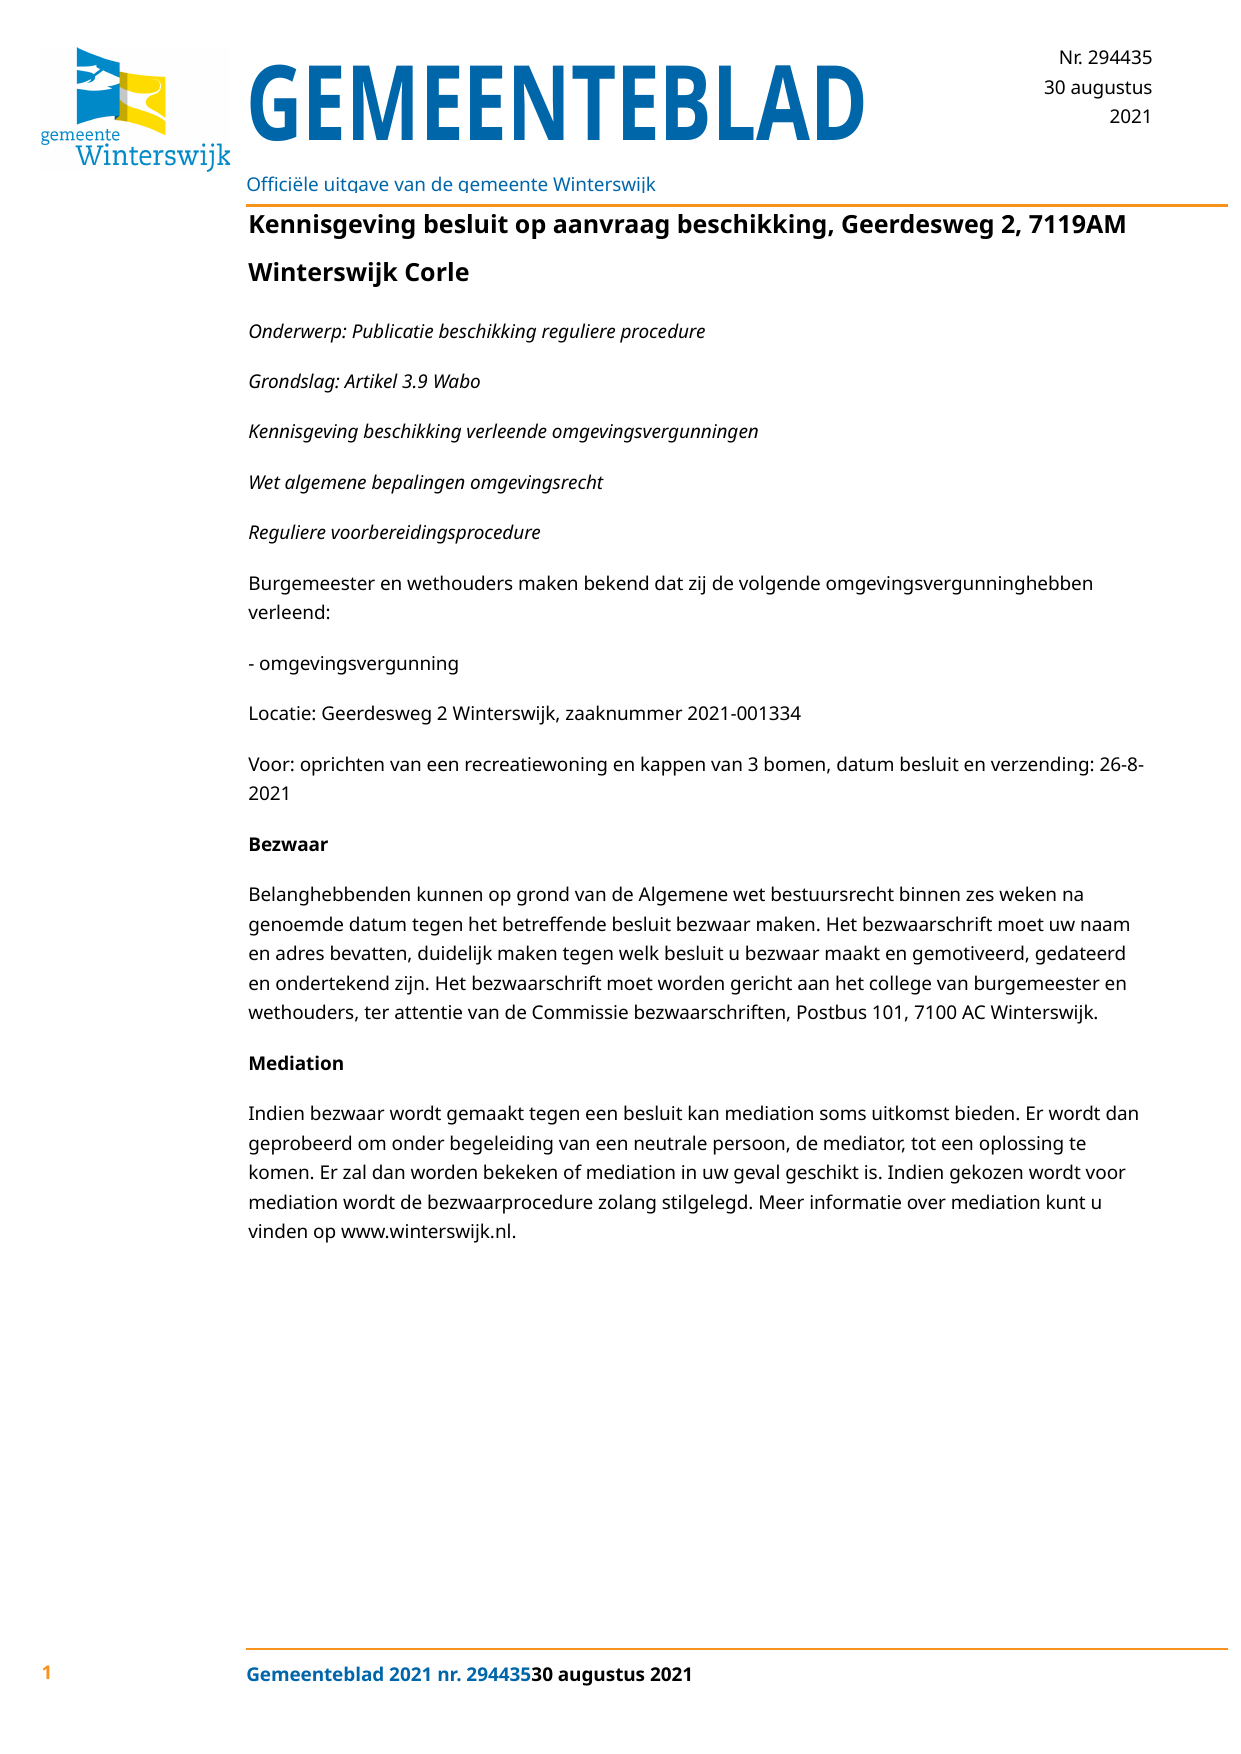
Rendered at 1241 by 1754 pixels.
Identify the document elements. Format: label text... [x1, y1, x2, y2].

text Wet algemene bepalingen omgevingsrecht [248, 469, 1152, 495]
text - omgevingsvergunning [248, 650, 1152, 676]
text Onderwerp: Publicatie beschikking reguliere procedure [248, 318, 1152, 344]
picture [225, 153, 231, 162]
text Locatie: Geerdesweg 2 Winterswijk, zaaknummer 2021-001334 [248, 700, 1152, 726]
text Kennisgeving beschikking verleende omgevingsvergunningen [248, 419, 1152, 444]
picture [41, 47, 231, 172]
text Belanghebbenden kunnen op grond van de Algemene wet bestuursrecht binnen zes weken na genoemde datum tegen het betreffende besluit bezwaar maken. Het bezwaarschrift moet uw naam en adres bevatten, duidelijk maken tegen welk besluit u bezwaar maakt en gemotiveerd, gedateerd en ondertekend zijn. Het bezwaarschrift moet worden gericht aan het college van burgemeester en wethouders, ter attentie van de Commissie bezwaarschriften, Postbus 101, 7100 AC Winterswijk. [248, 881, 1152, 1025]
text Grondslag: Artikel 3.9 Wabo [248, 368, 1152, 394]
text Indien bezwaar wordt gemaakt tegen een besluit kan mediation soms uitkomst bieden. Er wordt dan geprobeerd om onder begeleiding van een neutrale persoon, de mediator, tot een oplossing te komen. Er zal dan worden bekeken of mediation in uw geval geschikt is. Indien gekozen wordt voor mediation wordt de bezwaarprocedure zolang stilgelegd. Meer informatie over mediation kunt u vinden op www.winterswijk.nl. [248, 1100, 1152, 1244]
text Kennisgeving besluit op aanvraag beschikking, Geerdesweg 2, 7119AM Winterswijk Corle [248, 207, 1152, 288]
text Burgemeester en wethouders maken bekend dat zij de volgende omgevingsvergunninghebben verleend: [248, 570, 1152, 625]
text Mediation [248, 1050, 1152, 1076]
text Voor: oprichten van een recreatiewoning en kappen van 3 bomen, datum besluit en verzending: 26-8-2021 [248, 751, 1152, 806]
text Bezwaar [248, 831, 1152, 857]
text Reguliere voorbereidingsprocedure [248, 519, 1152, 545]
